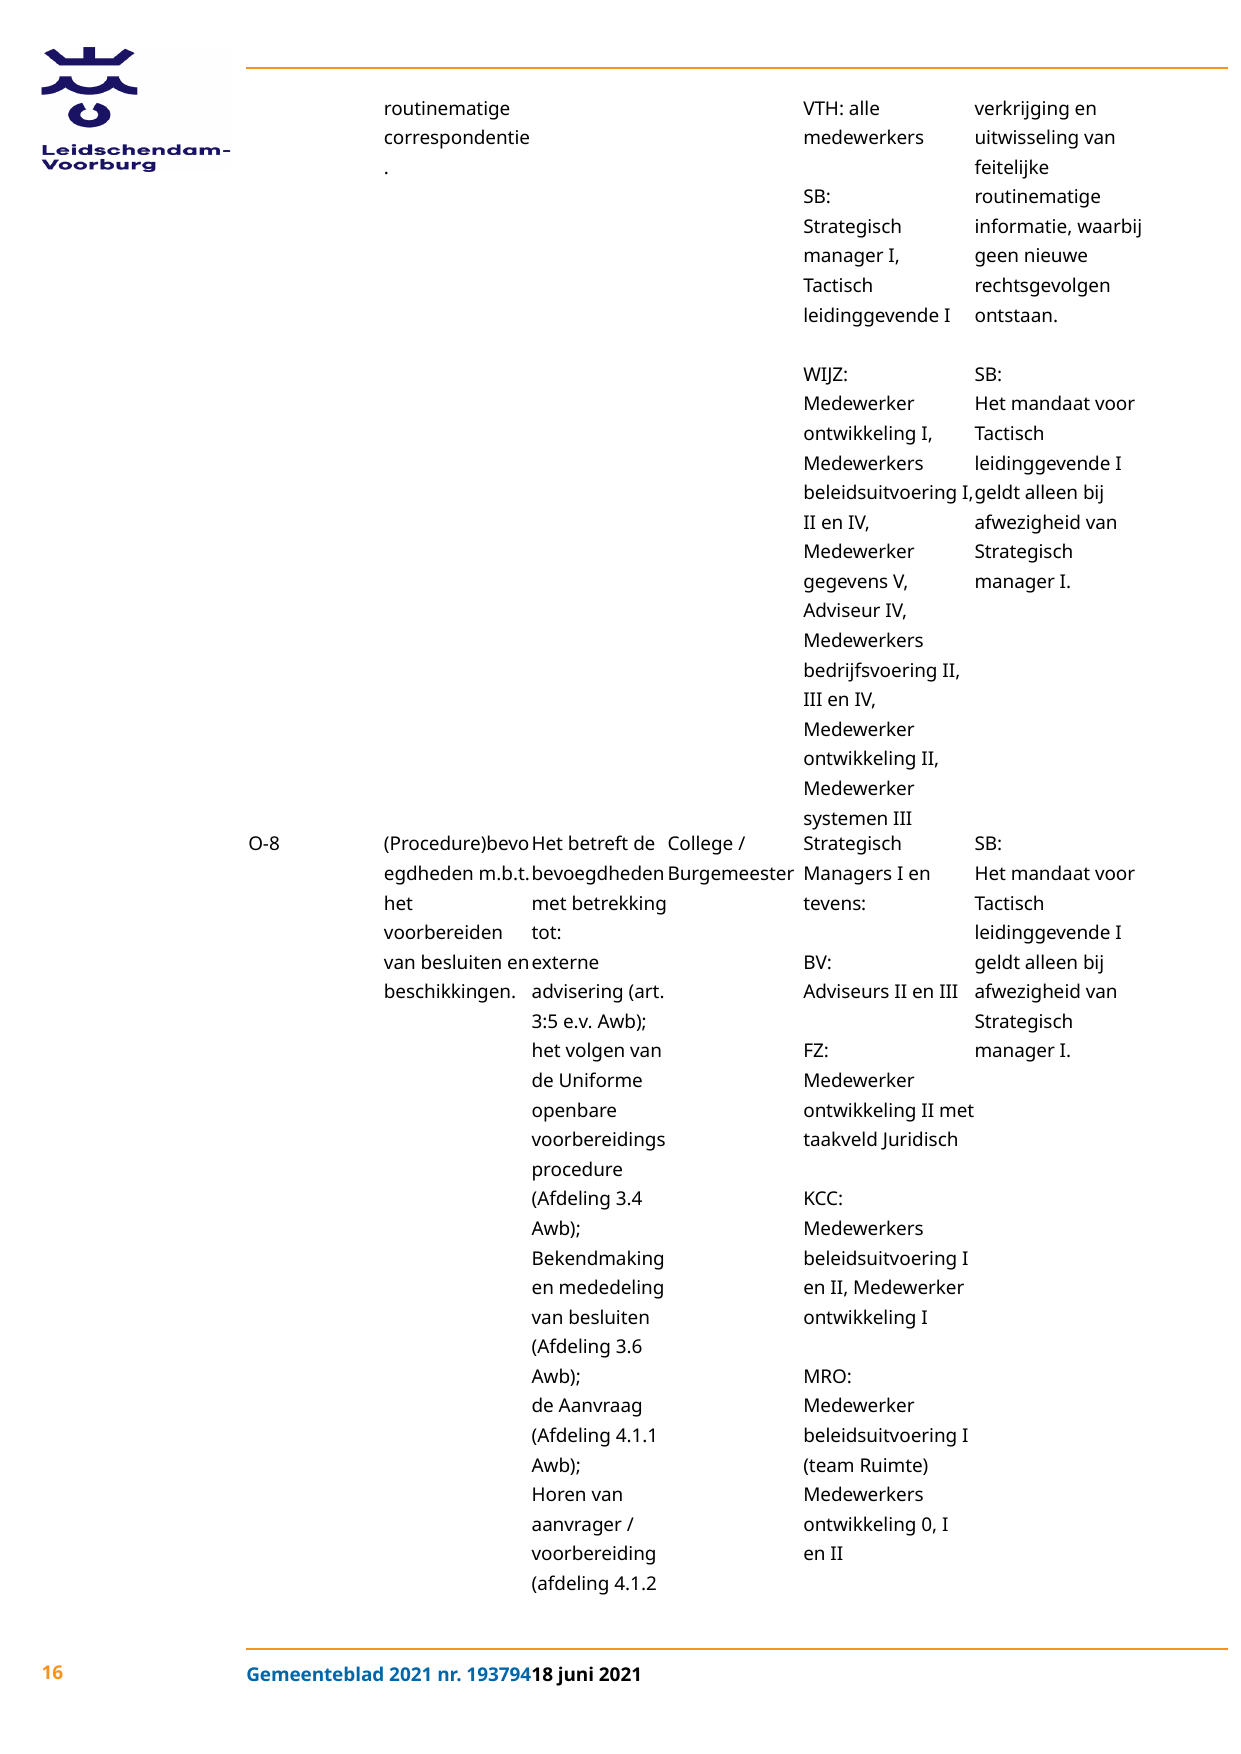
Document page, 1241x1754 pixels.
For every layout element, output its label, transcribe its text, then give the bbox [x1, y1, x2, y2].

table_cell SB: Het mandaat voor Tactisch leidinggevende I geldt alleen bij afwezigheid van Strategisch manager I. [974, 831, 1152, 1596]
table_cell [667, 95, 803, 831]
table_cell [531, 95, 667, 831]
table_cell Strategisch Managers I en tevens: BV: Adviseurs II en III FZ: Medewerker ontwikkeling II met taakveld Juridisch KCC: Medewerkers beleidsuitvoering I en II, Medewerker ontwikkeling I MRO: Medewerker beleidsuitvoering I (team Ruimte) Medewerkers ontwikkeling 0, I en II [803, 831, 974, 1596]
table_cell VTH: alle medewerkers SB: Strategisch manager I, Tactisch leidinggevende I WIJZ: Medewerker ontwikkeling I, Medewerkers beleidsuitvoering I, II en IV, Medewerker gegevens V, Adviseur IV, Medewerkers bedrijfsvoering II, III en IV, Medewerker ontwikkeling II, Medewerker systemen III [803, 95, 974, 831]
table_cell College / Burgemeester [667, 831, 803, 1596]
table_cell Het betreft de bevoegdheden met betrekking tot: externe advisering (art. 3:5 e.v. Awb); het volgen van de Uniforme openbare voorbereidingsprocedure (Afdeling 3.4 Awb); Bekendmaking en mededeling van besluiten (Afdeling 3.6 Awb); de Aanvraag (Afdeling 4.1.1 Awb); Horen van aanvrager / voorbereiding (afdeling 4.1.2 [531, 831, 667, 1596]
table_cell (Procedure)bevoegdheden m.b.t. het voorbereiden van besluiten en beschikkingen. [384, 831, 531, 1596]
picture [41, 47, 231, 172]
table_cell O-8 [248, 831, 384, 1596]
table_cell verkrijging en uitwisseling van feitelijke routinematige informatie, waarbij geen nieuwe rechtsgevolgen ontstaan. SB: Het mandaat voor Tactisch leidinggevende I geldt alleen bij afwezigheid van Strategisch manager I. [974, 95, 1152, 831]
table_cell [248, 95, 384, 831]
table_cell routinematige correspondentie. [384, 95, 531, 831]
